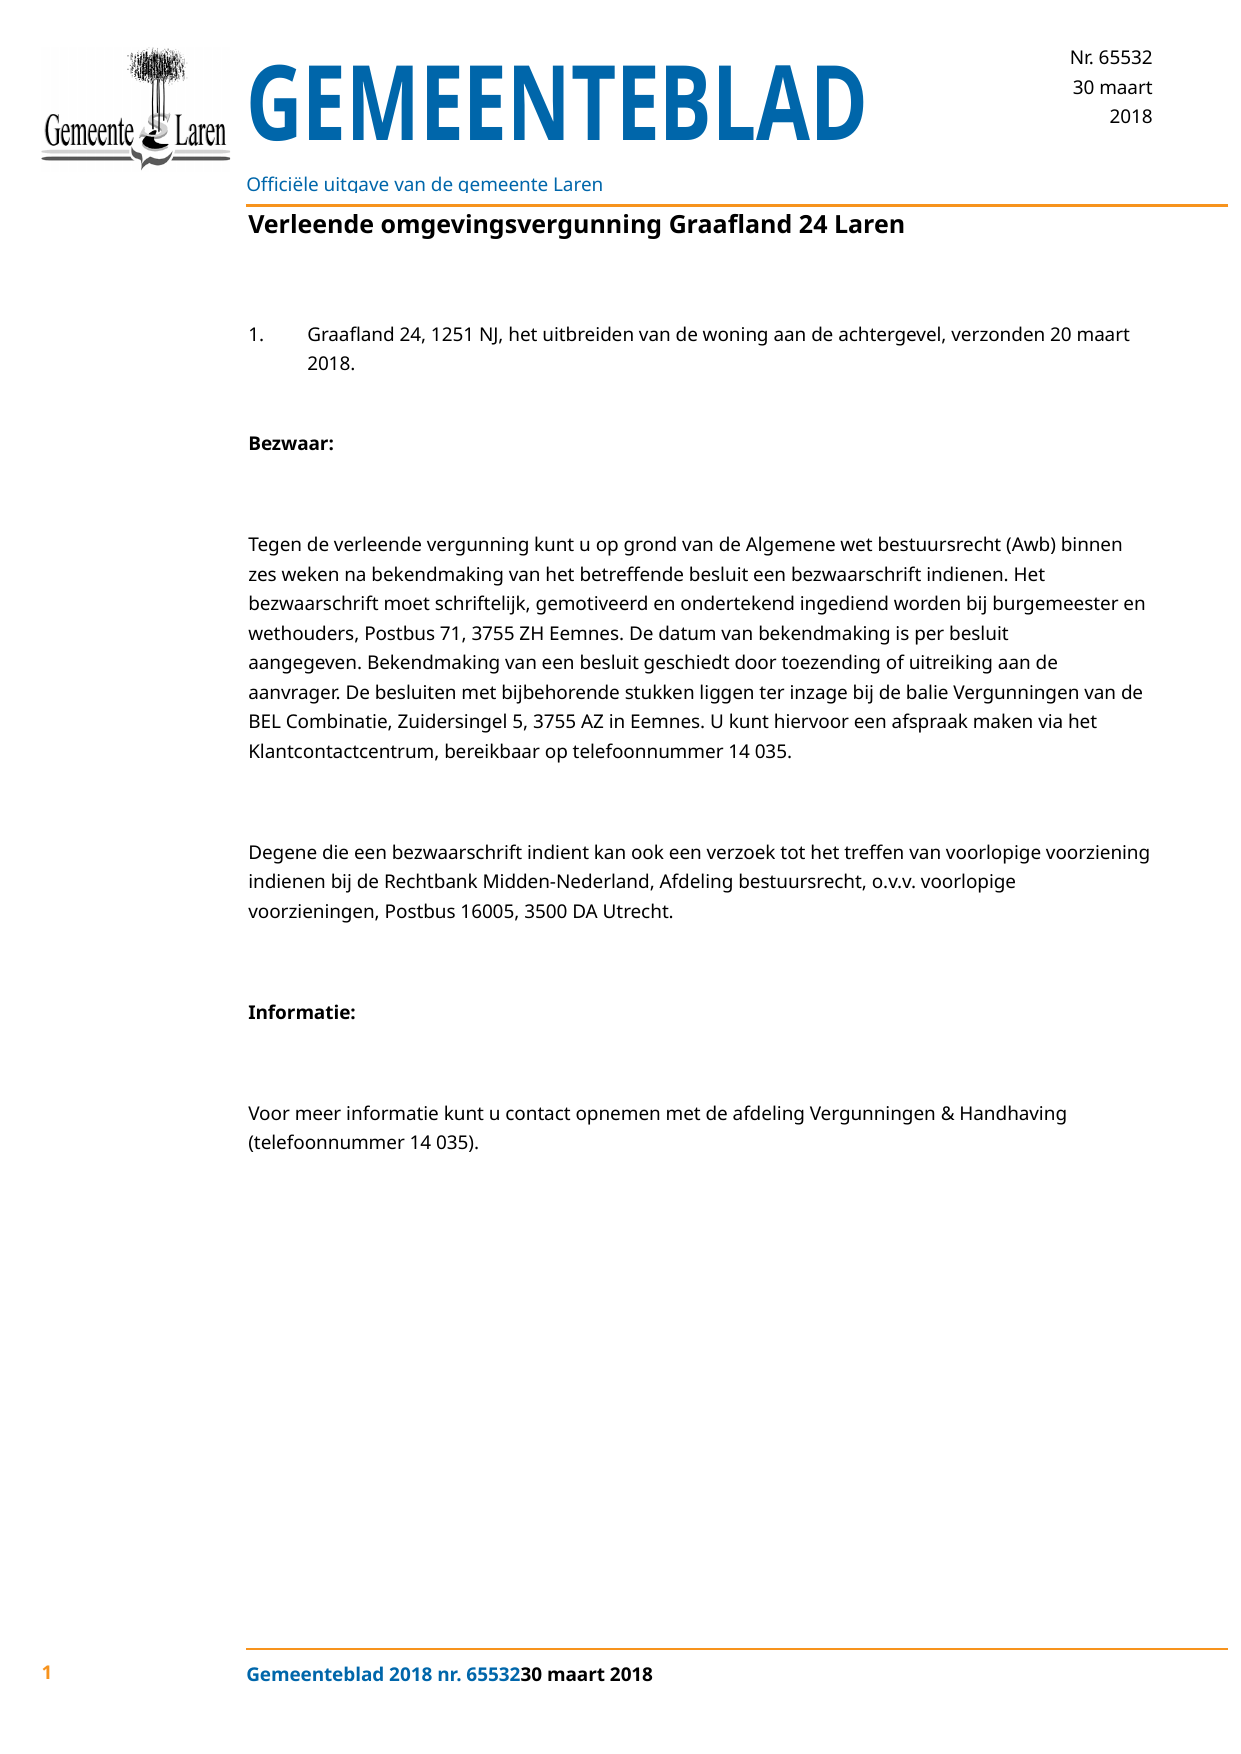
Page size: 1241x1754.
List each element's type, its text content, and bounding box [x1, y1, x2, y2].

text Informatie: [248, 999, 1152, 1025]
text Voor meer informatie kunt u contact opnemen met de afdeling Vergunningen & Handhaving (telefoonnummer 14 035). [248, 1100, 1152, 1155]
text Degene die een bezwaarschrift indient kan ook een verzoek tot het treffen van voorlopige voorziening indienen bij de Rechtbank Midden-Nederland, Afdeling bestuursrecht, o.v.v. voorlopige voorzieningen, Postbus 16005, 3500 DA Utrecht. [248, 839, 1152, 924]
text Verleende omgevingsvergunning Graafland 24 Laren [248, 207, 1152, 241]
text Bezwaar: [248, 430, 1152, 456]
text Tegen de verleende vergunning kunt u op grond van de Algemene wet bestuursrecht (Awb) binnen zes weken na bekendmaking van het betreffende besluit een bezwaarschrift indienen. Het bezwaarschrift moet schriftelijk, gemotiveerd en ondertekend ingediend worden bij burgemeester en wethouders, Postbus 71, 3755 ZH Eemnes. De datum van bekendmaking is per besluit aangegeven. Bekendmaking van een besluit geschiedt door toezending of uitreiking aan de aanvrager. De besluiten met bijbehorende stukken liggen ter inzage bij de balie Vergunningen van de BEL Combinatie, Zuidersingel 5, 3755 AZ in Eemnes. U kunt hiervoor een afspraak maken via het Klantcontactcentrum, bereikbaar op telefoonnummer 14 035. [248, 531, 1152, 764]
list Graafland 24, 1251 NJ, het uitbreiden van de woning aan de achtergevel, verzonden 20 maart 2018. [248, 321, 1152, 376]
picture [41, 47, 231, 172]
